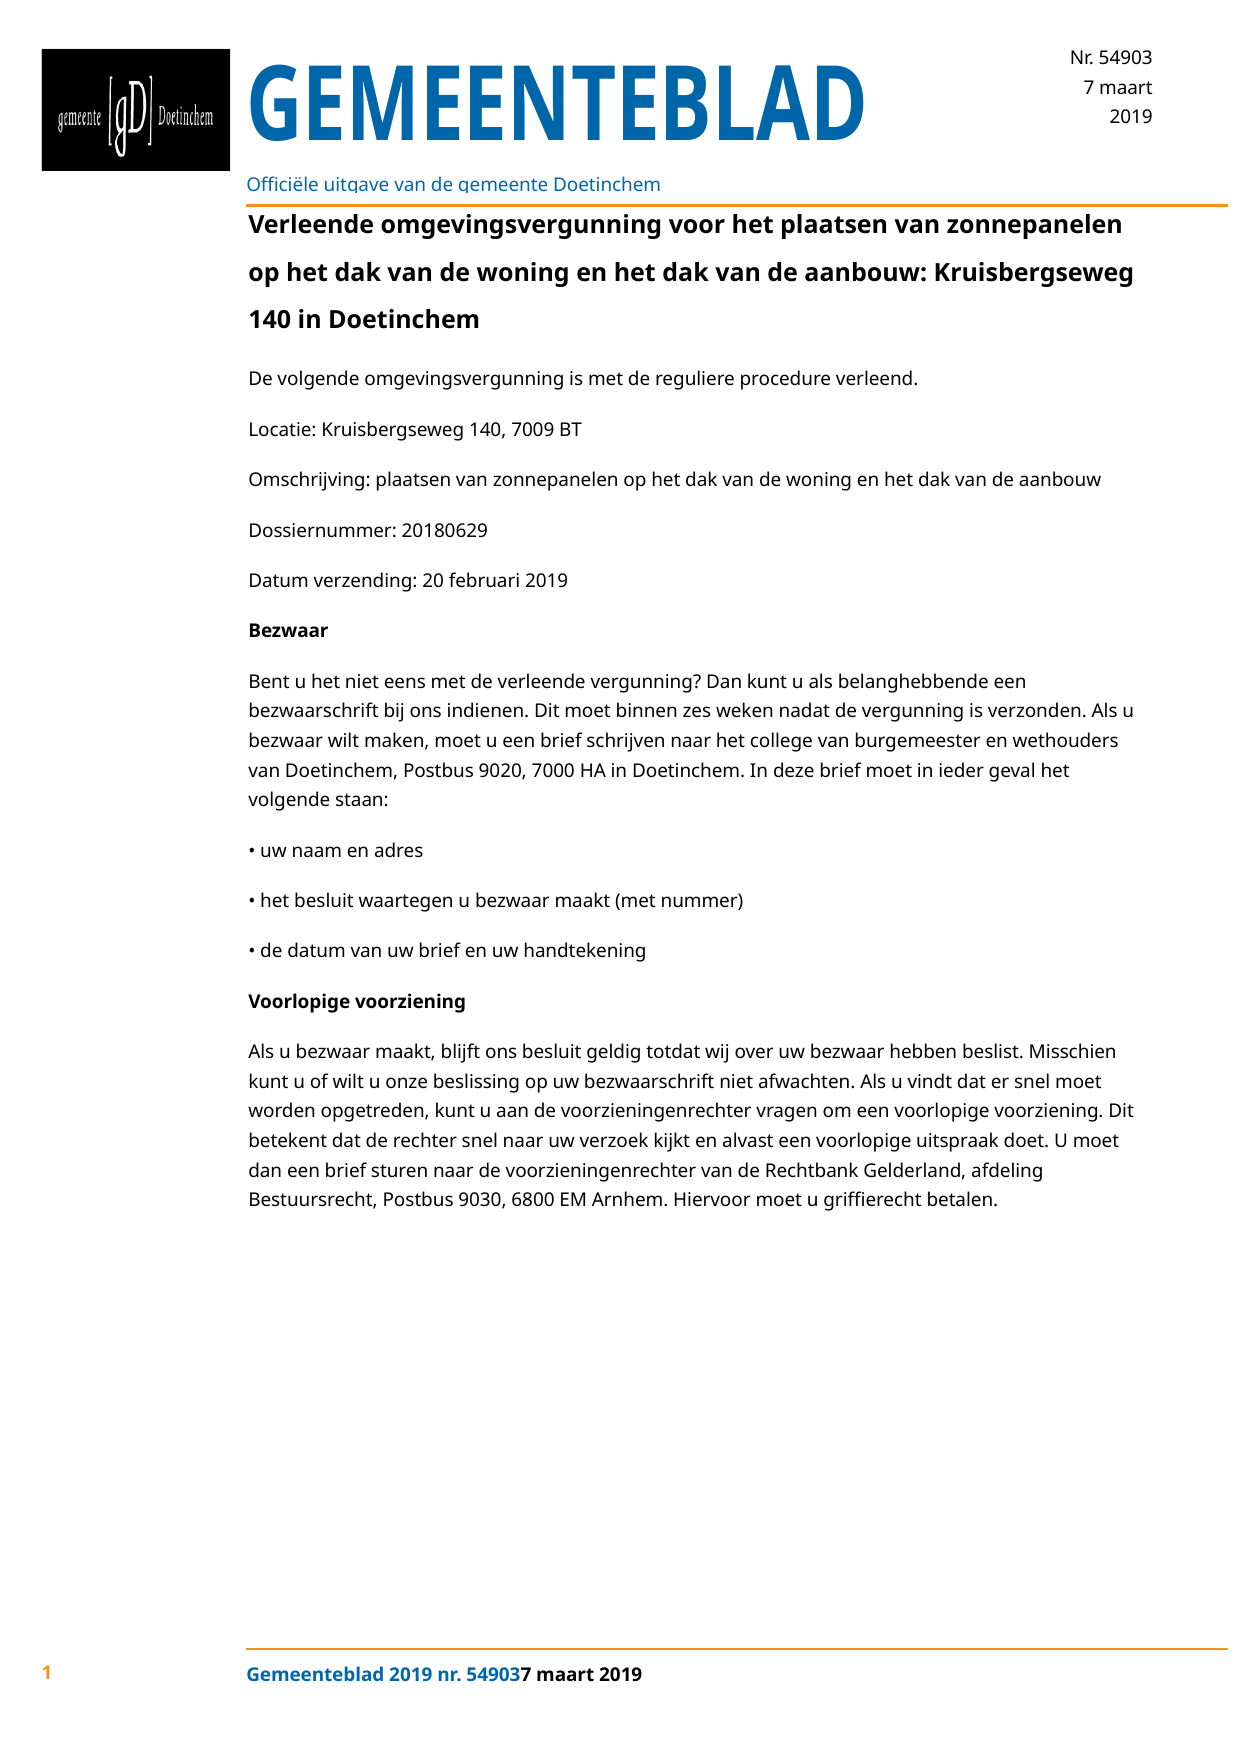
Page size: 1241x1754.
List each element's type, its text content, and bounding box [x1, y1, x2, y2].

text Als u bezwaar maakt, blijft ons besluit geldig totdat wij over uw bezwaar hebben beslist. Misschien kunt u of wilt u onze beslissing op uw bezwaarschrift niet afwachten. Als u vindt dat er snel moet worden opgetreden, kunt u aan de voorzieningenrechter vragen om een voorlopige voorziening. Dit betekent dat de rechter snel naar uw verzoek kijkt en alvast een voorlopige uitspraak doet. U moet dan een brief sturen naar de voorzieningenrechter van de Rechtbank Gelderland, afdeling Bestuursrecht, Postbus 9030, 6800 EM Arnhem. Hiervoor moet u griffierecht betalen. [248, 1038, 1152, 1212]
text • het besluit waartegen u bezwaar maakt (met nummer) [248, 887, 1152, 913]
text Locatie: Kruisbergseweg 140, 7009 BT [248, 416, 1152, 442]
text • de datum van uw brief en uw handtekening [248, 938, 1152, 963]
text Bent u het niet eens met de verleende vergunning? Dan kunt u als belanghebbende een bezwaarschrift bij ons indienen. Dit moet binnen zes weken nadat de vergunning is verzonden. Als u bezwaar wilt maken, moet u een brief schrijven naar het college van burgemeester en wethouders van Doetinchem, Postbus 9020, 7000 HA in Doetinchem. In deze brief moet in ieder geval het volgende staan: [248, 668, 1152, 812]
text Bezwaar [248, 618, 1152, 643]
picture [41, 47, 231, 172]
text Datum verzending: 20 februari 2019 [248, 567, 1152, 593]
text • uw naam en adres [248, 837, 1152, 862]
text Omschrijving: plaatsen van zonnepanelen op het dak van de woning en het dak van de aanbouw [248, 466, 1152, 492]
text De volgende omgevingsvergunning is met de reguliere procedure verleend. [248, 366, 1152, 391]
text Voorlopige voorziening [248, 988, 1152, 1014]
text Verleende omgevingsvergunning voor het plaatsen van zonnepanelen op het dak van de woning en het dak van de aanbouw: Kruisbergseweg 140 in Doetinchem [248, 207, 1152, 336]
text Dossiernummer: 20180629 [248, 517, 1152, 542]
